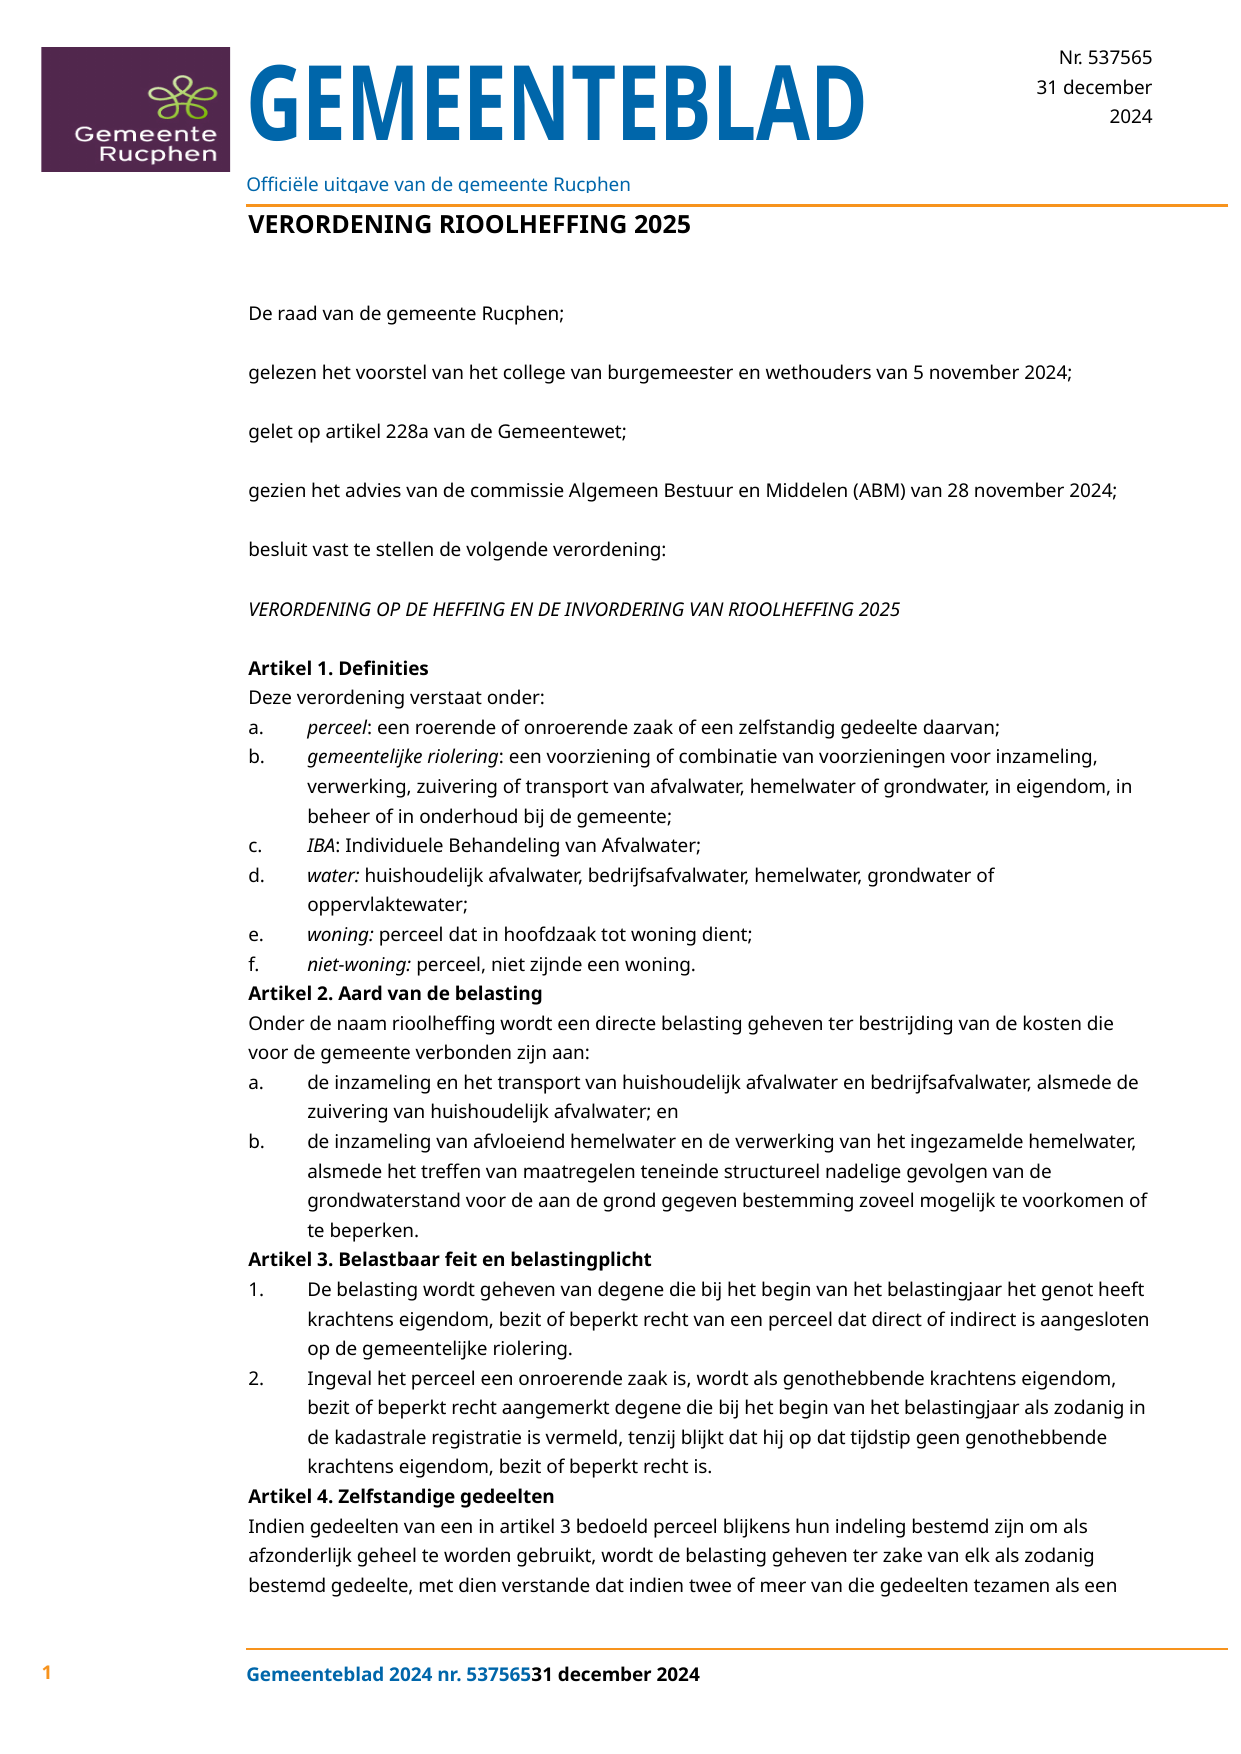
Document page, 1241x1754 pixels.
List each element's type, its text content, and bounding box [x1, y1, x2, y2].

list De belasting wordt geheven van degene die bij het begin van het belastingjaar het genot heeft krachtens eigendom, bezit of beperkt recht van een perceel dat direct of indirect is aangesloten op de gemeentelijke riolering. [248, 1276, 1152, 1361]
text Artikel 3. Belastbaar feit en belastingplicht [248, 1247, 1152, 1272]
text Indien gedeelten van een in artikel 3 bedoeld perceel blijkens hun indeling bestemd zijn om als afzonderlijk geheel te worden gebruikt, wordt de belasting geheven ter zake van elk als zodanig bestemd gedeelte, met dien verstande dat indien twee of meer van die gedeelten tezamen als een [248, 1513, 1152, 1598]
text VERORDENING OP DE HEFFING EN DE INVORDERING VAN RIOOLHEFFING 2025 [248, 596, 1152, 621]
text Artikel 1. Definities [248, 655, 1152, 681]
list de inzameling en het transport van huishoudelijk afvalwater en bedrijfsafvalwater, alsmede de zuivering van huishoudelijk afvalwater; en [248, 1069, 1152, 1124]
list water: huishoudelijk afvalwater, bedrijfsafvalwater, hemelwater, grondwater of oppervlaktewater; [248, 862, 1152, 917]
list perceel: een roerende of onroerende zaak of een zelfstandig gedeelte daarvan; [248, 714, 1152, 740]
list de inzameling van afvloeiend hemelwater en de verwerking van het ingezamelde hemelwater, alsmede het treffen van maatregelen teneinde structureel nadelige gevolgen van de grondwaterstand voor de aan de grond gegeven bestemming zoveel mogelijk te voorkomen of te beperken. [248, 1128, 1152, 1243]
text Artikel 2. Aard van de belasting [248, 980, 1152, 1006]
list IBA: Individuele Behandeling van Afvalwater; [248, 832, 1152, 858]
text De raad van de gemeente Rucphen; [248, 300, 1152, 326]
list niet-woning: perceel, niet zijnde een woning. [248, 951, 1152, 976]
picture [41, 47, 231, 172]
text besluit vast te stellen de volgende verordening: [248, 537, 1152, 562]
text gelet op artikel 228a van de Gemeentewet; [248, 418, 1152, 444]
text Artikel 4. Zelfstandige gedeelten [248, 1483, 1152, 1509]
text Onder de naam rioolheffing wordt een directe belasting geheven ter bestrijding van de kosten die voor de gemeente verbonden zijn aan: [248, 1010, 1152, 1065]
text gelezen het voorstel van het college van burgemeester en wethouders van 5 november 2024; [248, 359, 1152, 385]
text Deze verordening verstaat onder: [248, 684, 1152, 710]
text VERORDENING RIOOLHEFFING 2025 [248, 207, 1152, 241]
list gemeentelijke riolering: een voorziening of combinatie van voorzieningen voor inzameling, verwerking, zuivering of transport van afvalwater, hemelwater of grondwater, in eigendom, in beheer of in onderhoud bij de gemeente; [248, 744, 1152, 828]
text gezien het advies van de commissie Algemeen Bestuur en Middelen (ABM) van 28 november 2024; [248, 477, 1152, 503]
list woning: perceel dat in hoofdzaak tot woning dient; [248, 921, 1152, 947]
list Ingeval het perceel een onroerende zaak is, wordt als genothebbende krachtens eigendom, bezit of beperkt recht aangemerkt degene die bij het begin van het belastingjaar als zodanig in de kadastrale registratie is vermeld, tenzij blijkt dat hij op dat tijdstip geen genothebbende krachtens eigendom, bezit of beperkt recht is. [248, 1365, 1152, 1479]
